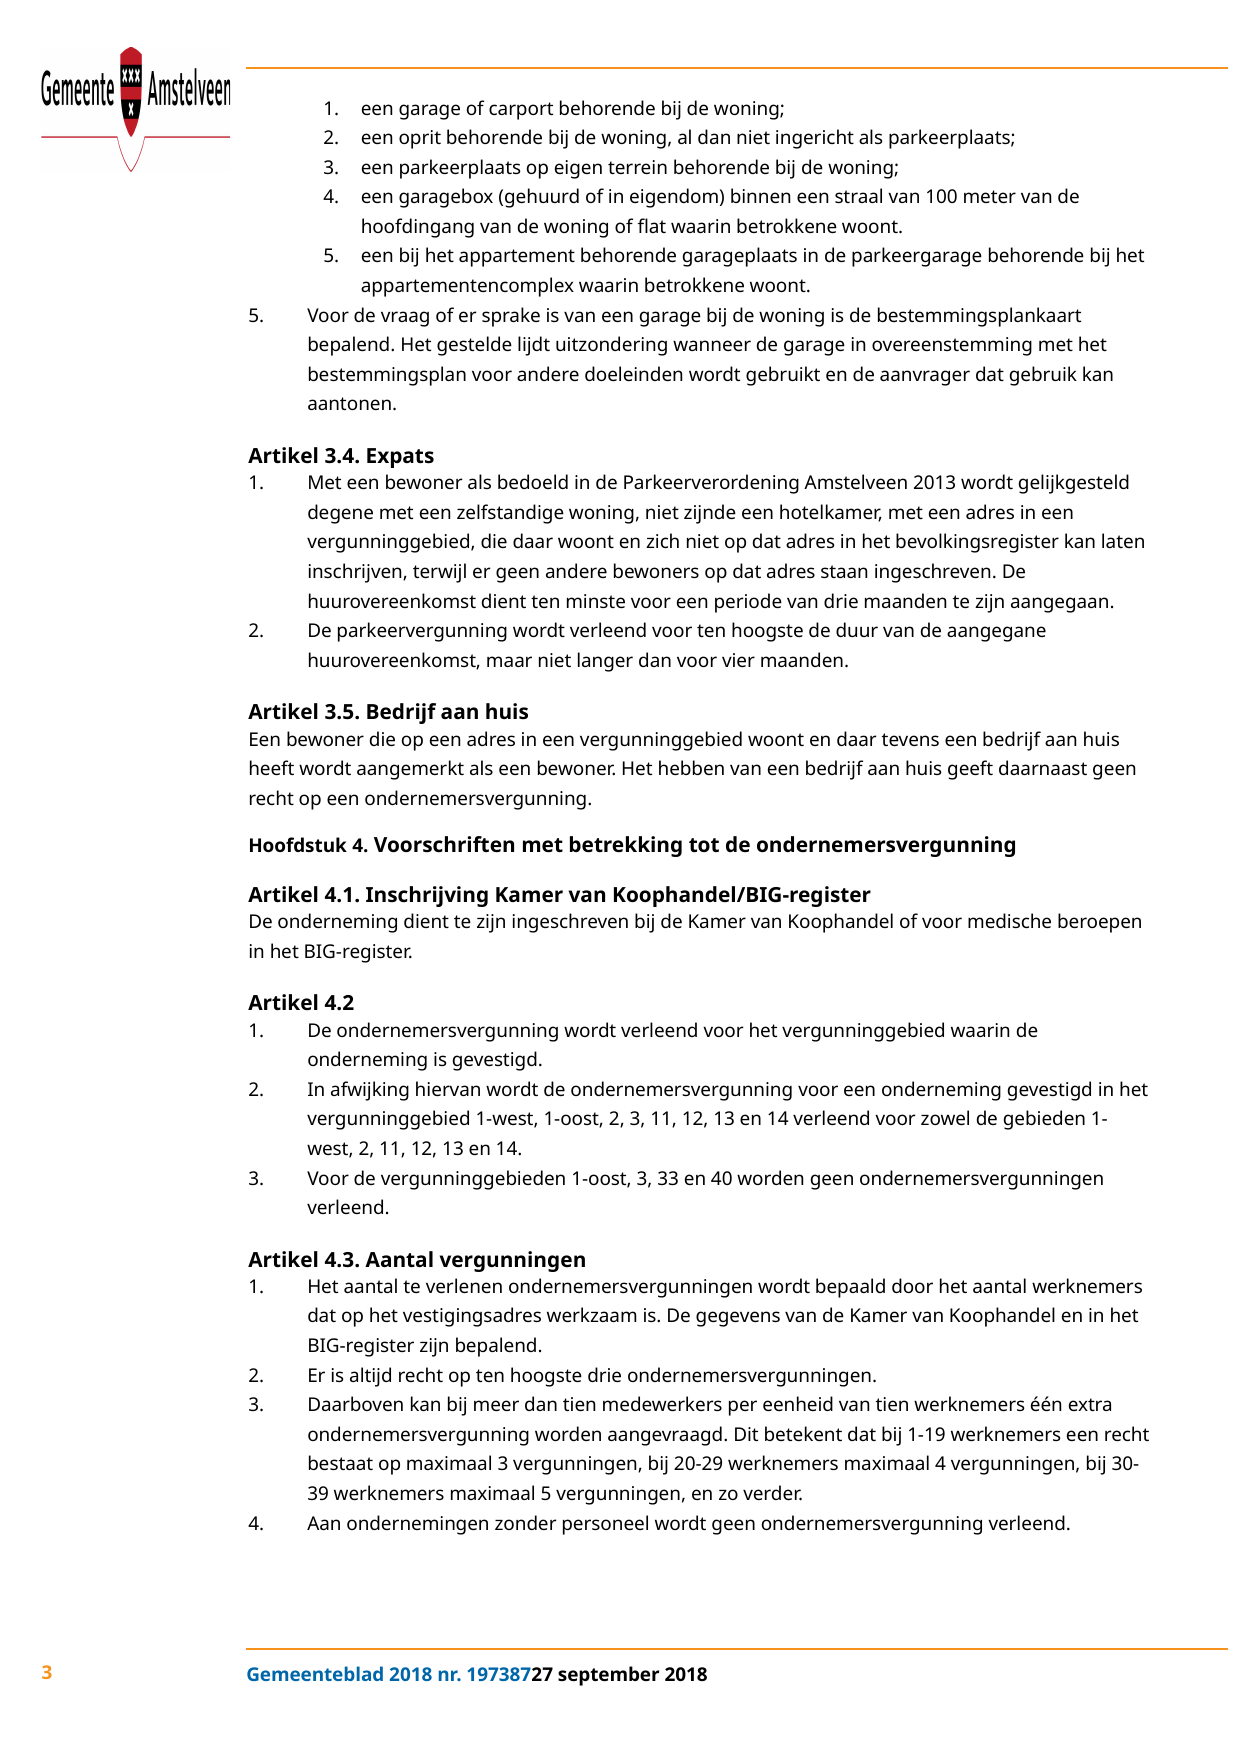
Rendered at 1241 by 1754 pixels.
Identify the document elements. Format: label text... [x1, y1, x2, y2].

list In afwijking hiervan wordt de ondernemersvergunning voor een onderneming gevestigd in het vergunninggebied 1-west, 1-oost, 2, 3, 11, 12, 13 en 14 verleend voor zowel de gebieden 1-west, 2, 11, 12, 13 en 14. [248, 1076, 1152, 1161]
list Voor de vraag of er sprake is van een garage bij de woning is de bestemmingsplankaart bepalend. Het gestelde lijdt uitzondering wanneer de garage in overeenstemming met het bestemmingsplan voor andere doeleinden wordt gebruikt en de aanvrager dat gebruik kan aantonen. [248, 302, 1152, 416]
text Artikel 4.3. Aantal vergunningen [248, 1245, 1152, 1273]
text Artikel 3.5. Bedrijf aan huis [248, 697, 1152, 726]
list een garagebox (gehuurd of in eigendom) binnen een straal van 100 meter van de hoofdingang van de woning of flat waarin betrokkene woont. [323, 183, 1152, 239]
picture [41, 47, 231, 172]
list De ondernemersvergunning wordt verleend voor het vergunninggebied waarin de onderneming is gevestigd. [248, 1017, 1152, 1072]
list een bij het appartement behorende garageplaats in de parkeergarage behorende bij het appartementencomplex waarin betrokkene woont. [323, 243, 1152, 298]
list De parkeervergunning wordt verleend voor ten hoogste de duur van de aangegane huurovereenkomst, maar niet langer dan voor vier maanden. [248, 617, 1152, 673]
list Daarboven kan bij meer dan tien medewerkers per eenheid van tien werknemers één extra ondernemersvergunning worden aangevraagd. Dit betekent dat bij 1-19 werknemers een recht bestaat op maximaal 3 vergunningen, bij 20-29 werknemers maximaal 4 vergunningen, bij 30-39 werknemers maximaal 5 vergunningen, en zo verder. [248, 1391, 1152, 1506]
list een garage of carport behorende bij de woning; [323, 95, 1152, 121]
list Met een bewoner als bedoeld in de Parkeerverordening Amstelveen 2013 wordt gelijkgesteld degene met een zelfstandige woning, niet zijnde een hotelkamer, met een adres in een vergunninggebied, die daar woont en zich niet op dat adres in het bevolkingsregister kan laten inschrijven, terwijl er geen andere bewoners op dat adres staan ingeschreven. De huurovereenkomst dient ten minste voor een periode van drie maanden te zijn aangegaan. [248, 469, 1152, 613]
list Voor de vergunninggebieden 1-oost, 3, 33 en 40 worden geen ondernemersvergunningen verleend. [248, 1165, 1152, 1220]
text Een bewoner die op een adres in een vergunninggebied woont en daar tevens een bedrijf aan huis heeft wordt aangemerkt als een bewoner. Het hebben van een bedrijf aan huis geeft daarnaast geen recht op een ondernemersvergunning. [248, 726, 1152, 811]
text De onderneming dient te zijn ingeschreven bij de Kamer van Koophandel of voor medische beroepen in het BIG-register. [248, 908, 1152, 964]
list Aan ondernemingen zonder personeel wordt geen ondernemersvergunning verleend. [248, 1510, 1152, 1536]
text Artikel 4.2 [248, 988, 1152, 1017]
text Hoofdstuk 4. Voorschriften met betrekking tot de ondernemersvergunning [248, 831, 1152, 859]
list Er is altijd recht op ten hoogste drie ondernemersvergunningen. [248, 1362, 1152, 1388]
list Het aantal te verlenen ondernemersvergunningen wordt bepaald door het aantal werknemers dat op het vestigingsadres werkzaam is. De gegevens van de Kamer van Koophandel en in het BIG-register zijn bepalend. [248, 1273, 1152, 1358]
text Artikel 3.4. Expats [248, 441, 1152, 469]
list een oprit behorende bij de woning, al dan niet ingericht als parkeerplaats; [323, 124, 1152, 150]
list een parkeerplaats op eigen terrein behorende bij de woning; [323, 154, 1152, 180]
text Artikel 4.1. Inschrijving Kamer van Koophandel/BIG-register [248, 880, 1152, 908]
